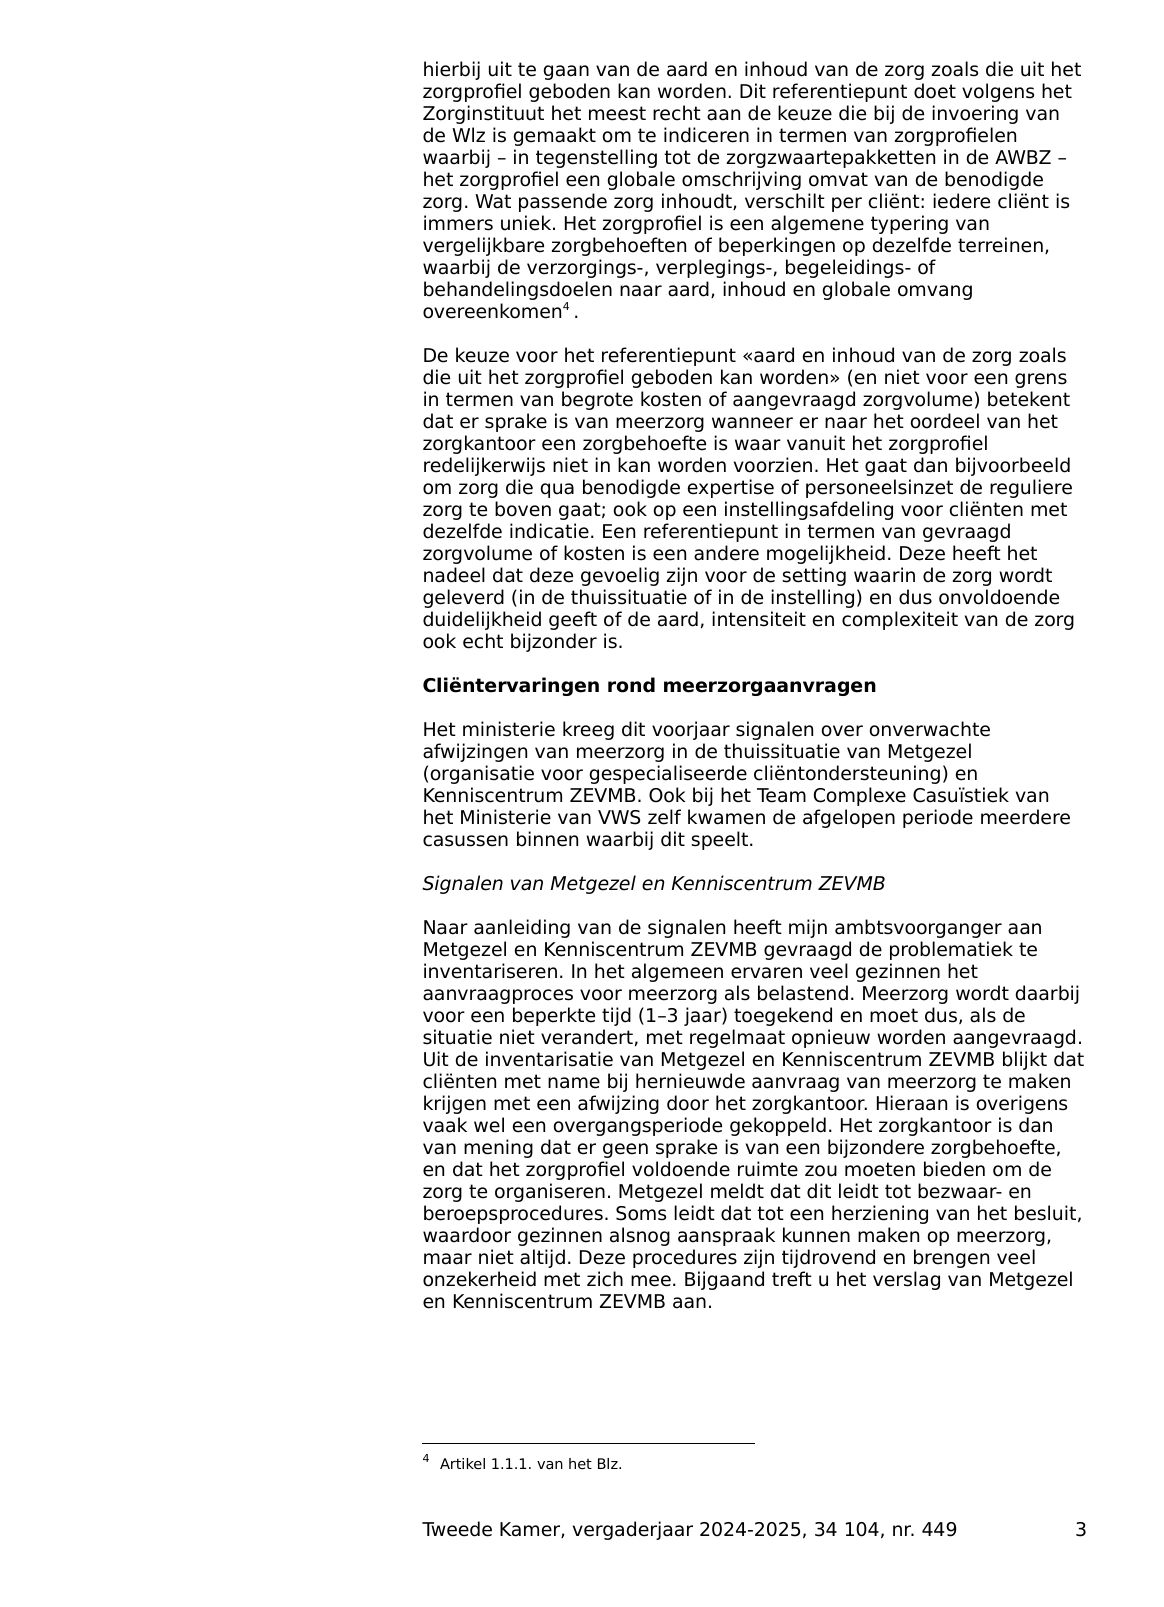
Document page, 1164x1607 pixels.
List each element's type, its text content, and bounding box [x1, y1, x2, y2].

text Artikel 1.1.1. van het Blz. [422, 1452, 1087, 1474]
text hierbij uit te gaan van de aard en inhoud van de zorg zoals die uit het zorgprofiel geboden kan worden. Dit referentiepunt doet volgens het Zorginstituut het meest recht aan de keuze die bij de invoering van de Wlz is gemaakt om te indiceren in termen van zorgprofielen waarbij – in tegenstelling tot de zorgzwaartepakketten in de AWBZ – het zorgprofiel een globale omschrijving omvat van de benodigde zorg. Wat passende zorg inhoudt, verschilt per cliënt: iedere cliënt is immers uniek. Het zorgprofiel is een algemene typering van vergelijkbare zorgbehoeften of beperkingen op dezelfde terreinen, waarbij de verzorgings-, verplegings-, begeleidings- of behandelingsdoelen naar aard, inhoud en globale omvang overeenkomen. [422, 59, 1087, 323]
text Naar aanleiding van de signalen heeft mijn ambtsvoorganger aan Metgezel en Kenniscentrum ZEVMB gevraagd de problematiek te inventariseren. In het algemeen ervaren veel gezinnen het aanvraagproces voor meerzorg als belastend. Meerzorg wordt daarbij voor een beperkte tijd (1–3 jaar) toegekend en moet dus, als de situatie niet verandert, met regelmaat opnieuw worden aangevraagd. Uit de inventarisatie van Metgezel en Kenniscentrum ZEVMB blijkt dat cliënten met name bij hernieuwde aanvraag van meerzorg te maken krijgen met een afwijzing door het zorgkantoor. Hieraan is overigens vaak wel een overgangsperiode gekoppeld. Het zorgkantoor is dan van mening dat er geen sprake is van een bijzondere zorgbehoefte, en dat het zorgprofiel voldoende ruimte zou moeten bieden om de zorg te organiseren. Metgezel meldt dat dit leidt tot bezwaar- en beroepsprocedures. Soms leidt dat tot een herziening van het besluit, waardoor gezinnen alsnog aanspraak kunnen maken op meerzorg, maar niet altijd. Deze procedures zijn tijdrovend en brengen veel onzekerheid met zich mee. Bijgaand treft u het verslag van Metgezel en Kenniscentrum ZEVMB aan. [422, 917, 1087, 1313]
subtitle Cliëntervaringen rond meerzorgaanvragen [422, 675, 1087, 697]
text De keuze voor het referentiepunt «aard en inhoud van de zorg zoals die uit het zorgprofiel geboden kan worden» (en niet voor een grens in termen van begrote kosten of aangevraagd zorgvolume) betekent dat er sprake is van meerzorg wanneer er naar het oordeel van het zorgkantoor een zorgbehoefte is waar vanuit het zorgprofiel redelijkerwijs niet in kan worden voorzien. Het gaat dan bijvoorbeeld om zorg die qua benodigde expertise of personeelsinzet de reguliere zorg te boven gaat; ook op een instellingsafdeling voor cliënten met dezelfde indicatie. Een referentiepunt in termen van gevraagd zorgvolume of kosten is een andere mogelijkheid. Deze heeft het nadeel dat deze gevoelig zijn voor de setting waarin de zorg wordt geleverd (in de thuissituatie of in de instelling) en dus onvoldoende duidelijkheid geeft of de aard, intensiteit en complexiteit van de zorg ook echt bijzonder is. [422, 345, 1087, 653]
subtitle Signalen van Metgezel en Kenniscentrum ZEVMB [422, 873, 1087, 895]
text Het ministerie kreeg dit voorjaar signalen over onverwachte afwijzingen van meerzorg in de thuissituatie van Metgezel (organisatie voor gespecialiseerde cliëntondersteuning) en Kenniscentrum ZEVMB. Ook bij het Team Complexe Casuïstiek van het Ministerie van VWS zelf kwamen de afgelopen periode meerdere casussen binnen waarbij dit speelt. [422, 719, 1087, 851]
